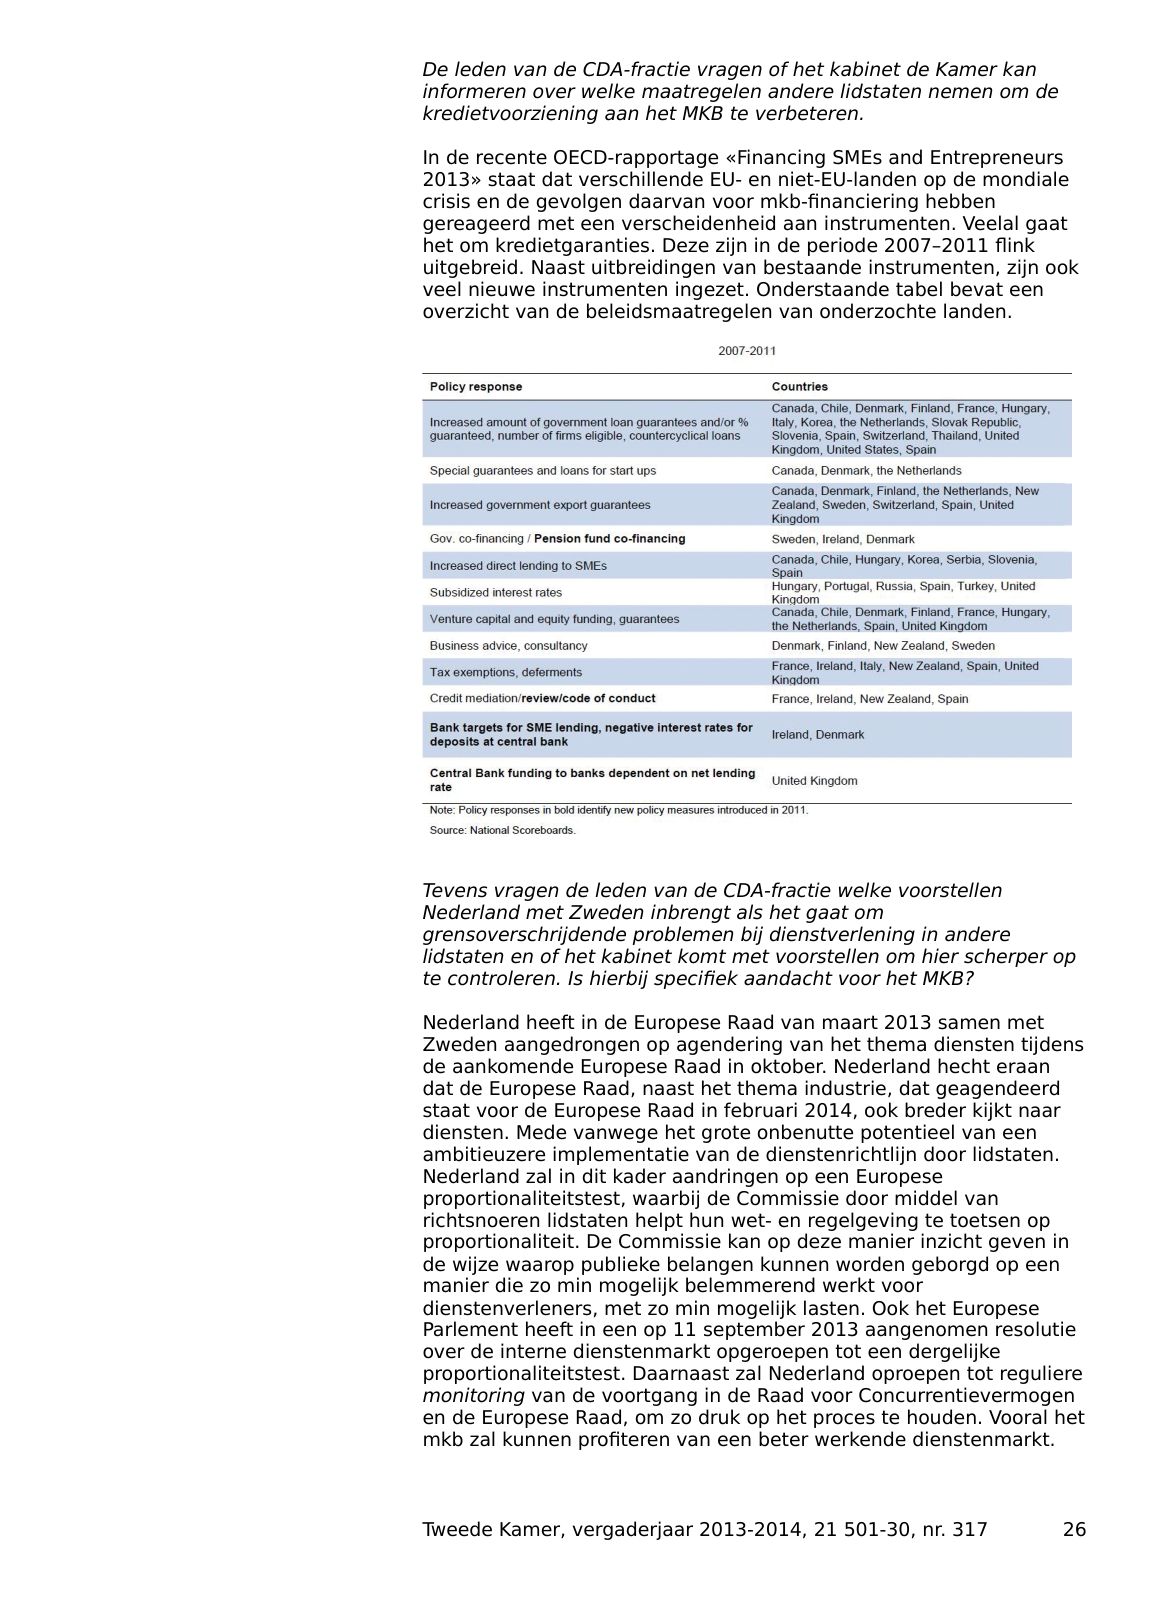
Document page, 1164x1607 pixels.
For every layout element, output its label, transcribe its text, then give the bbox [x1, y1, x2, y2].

text Nederland heeft in de Europese Raad van maart 2013 samen met Zweden aangedrongen op agendering van het thema diensten tijdens de aankomende Europese Raad in oktober. Nederland hecht eraan dat de Europese Raad, naast het thema industrie, dat geagendeerd staat voor de Europese Raad in februari 2014, ook breder kijkt naar diensten. Mede vanwege het grote onbenutte potentieel van een ambitieuzere implementatie van de dienstenrichtlijn door lidstaten. Nederland zal in dit kader aandringen op een Europese proportionaliteitstest, waarbij de Commissie door middel van richtsnoeren lidstaten helpt hun wet- en regelgeving te toetsen op proportionaliteit. De Commissie kan op deze manier inzicht geven in de wijze waarop publieke belangen kunnen worden geborgd op een manier die zo min mogelijk belemmerend werkt voor dienstenverleners, met zo min mogelijk lasten. Ook het Europese Parlement heeft in een op 11 september 2013 aangenomen resolutie over de interne dienstenmarkt opgeroepen tot een dergelijke proportionaliteitstest. Daarnaast zal Nederland oproepen tot reguliere monitoring van de voortgang in de Raad voor Concurrentievermogen en de Europese Raad, om zo druk op het proces te houden. Vooral het mkb zal kunnen profiteren van een beter werkende dienstenmarkt. [422, 1012, 1087, 1451]
text In de recente OECD-rapportage «Financing SMEs and Entrepreneurs 2013» staat dat verschillende EU- en niet-EU-landen op de mondiale crisis en de gevolgen daarvan voor mkb-financiering hebben gereageerd met een verscheidenheid aan instrumenten. Veelal gaat het om kredietgaranties. Deze zijn in de periode 2007–2011 flink uitgebreid. Naast uitbreidingen van bestaande instrumenten, zijn ook veel nieuwe instrumenten ingezet. Onderstaande tabel bevat een overzicht van de beleidsmaatregelen van onderzochte landen. [422, 147, 1087, 323]
text De leden van de CDA-fractie vragen of het kabinet de Kamer kan informeren over welke maatregelen andere lidstaten nemen om de kredietvoorziening aan het MKB te verbeteren. [422, 59, 1087, 125]
text Tevens vragen de leden van de CDA-fractie welke voorstellen Nederland met Zweden inbrengt als het gaat om grensoverschrijdende problemen bij dienstverlening in andere lidstaten en of het kabinet komt met voorstellen om hier scherper op te controleren. Is hierbij specifiek aandacht voor het MKB? [422, 879, 1087, 989]
picture [422, 345, 1072, 836]
